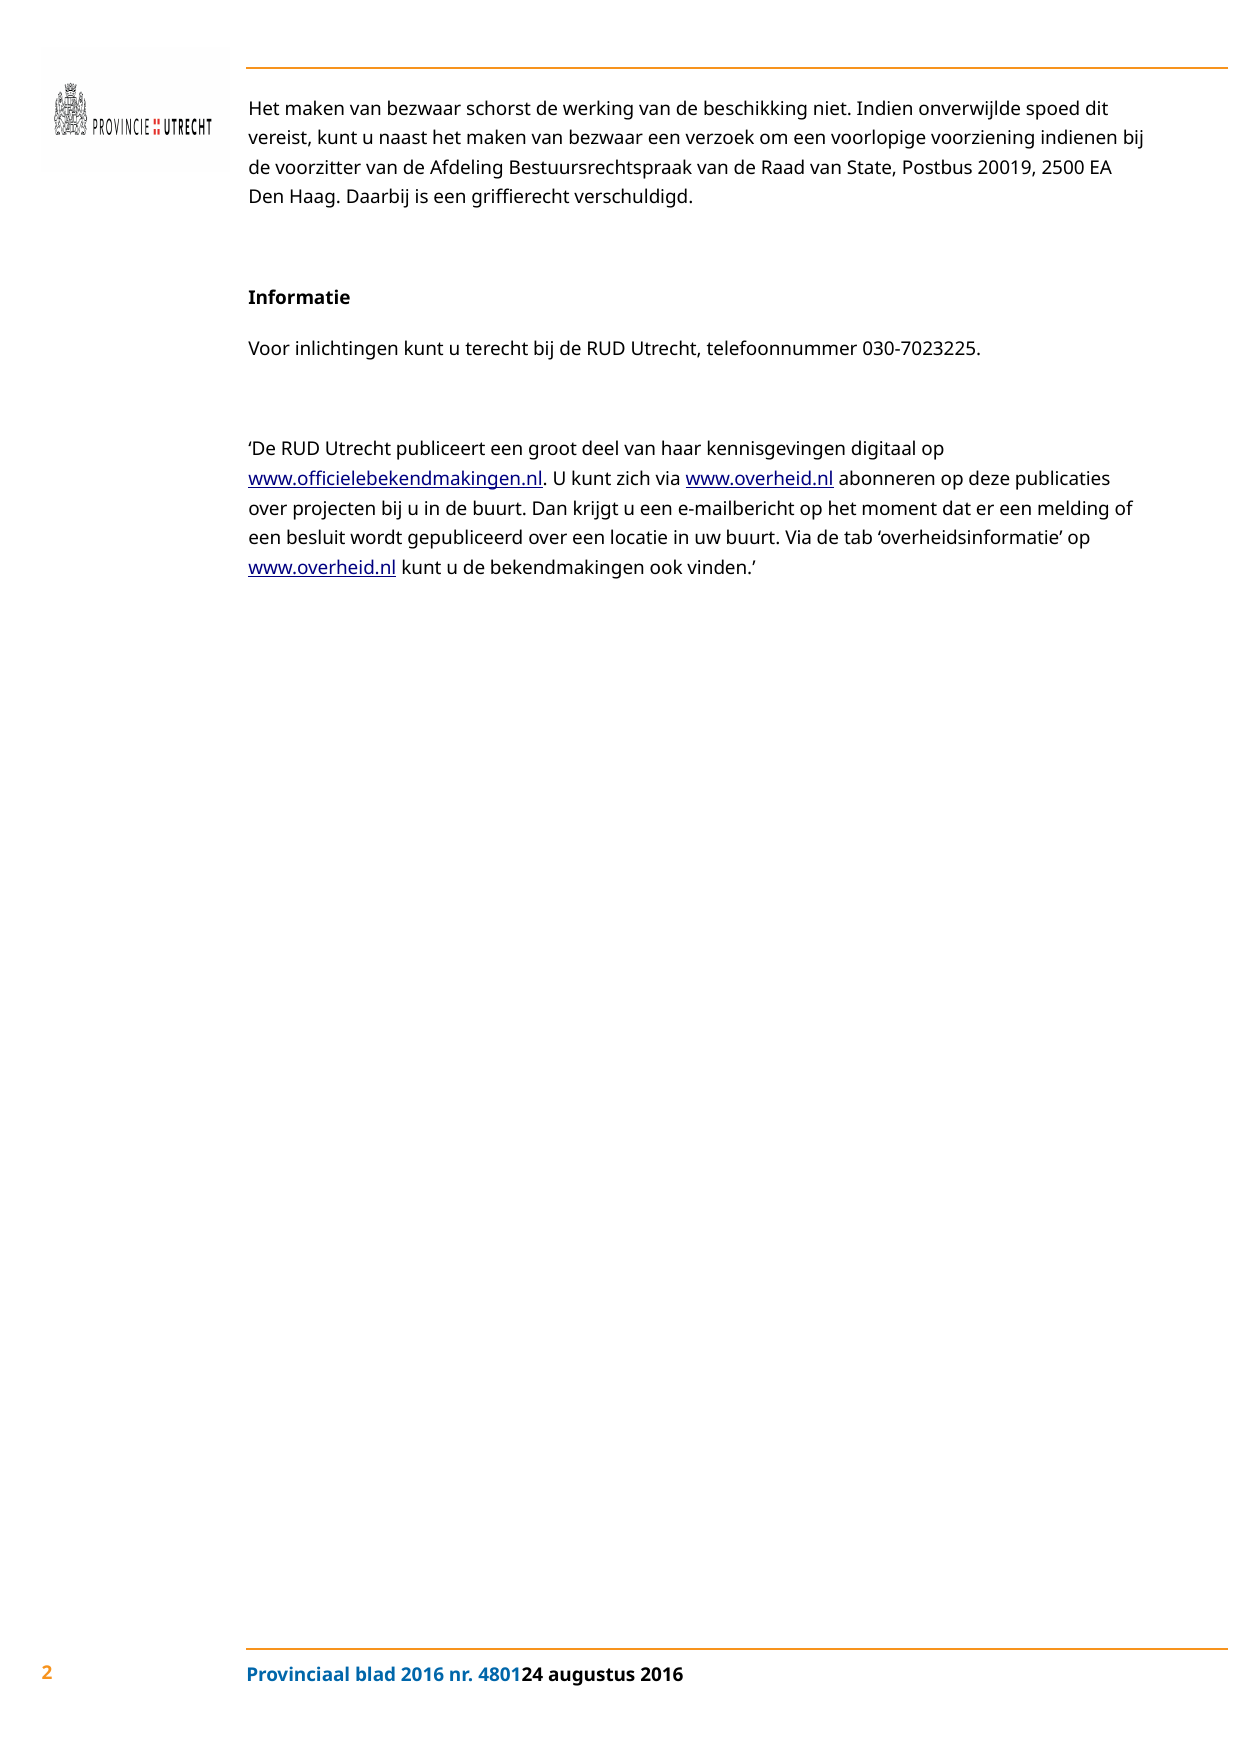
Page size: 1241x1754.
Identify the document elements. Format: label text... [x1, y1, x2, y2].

text Informatie [248, 284, 1152, 310]
text Het maken van bezwaar schorst de werking van de beschikking niet. Indien onverwijlde spoed dit vereist, kunt u naast het maken van bezwaar een verzoek om een voorlopige voorziening indienen bij de voorzitter van de Afdeling Bestuursrechtspraak van de Raad van State, Postbus 20019, 2500 EA Den Haag. Daarbij is een griffierecht verschuldigd. [248, 95, 1152, 209]
picture [41, 47, 231, 172]
text ‘De RUD Utrecht publiceert een groot deel van haar kennisgevingen digitaal op www.officielebekendmakingen.nl. U kunt zich via www.overheid.nl abonneren op deze publicaties over projecten bij u in de buurt. Dan krijgt u een e-mailbericht op het moment dat er een melding of een besluit wordt gepubliceerd over een locatie in uw buurt. Via de tab ‘overheidsinformatie’ op www.overheid.nl kunt u de bekendmakingen ook vinden.’ [248, 436, 1152, 580]
text Voor inlichtingen kunt u terecht bij de RUD Utrecht, telefoonnummer 030-7023225. [248, 335, 1152, 361]
